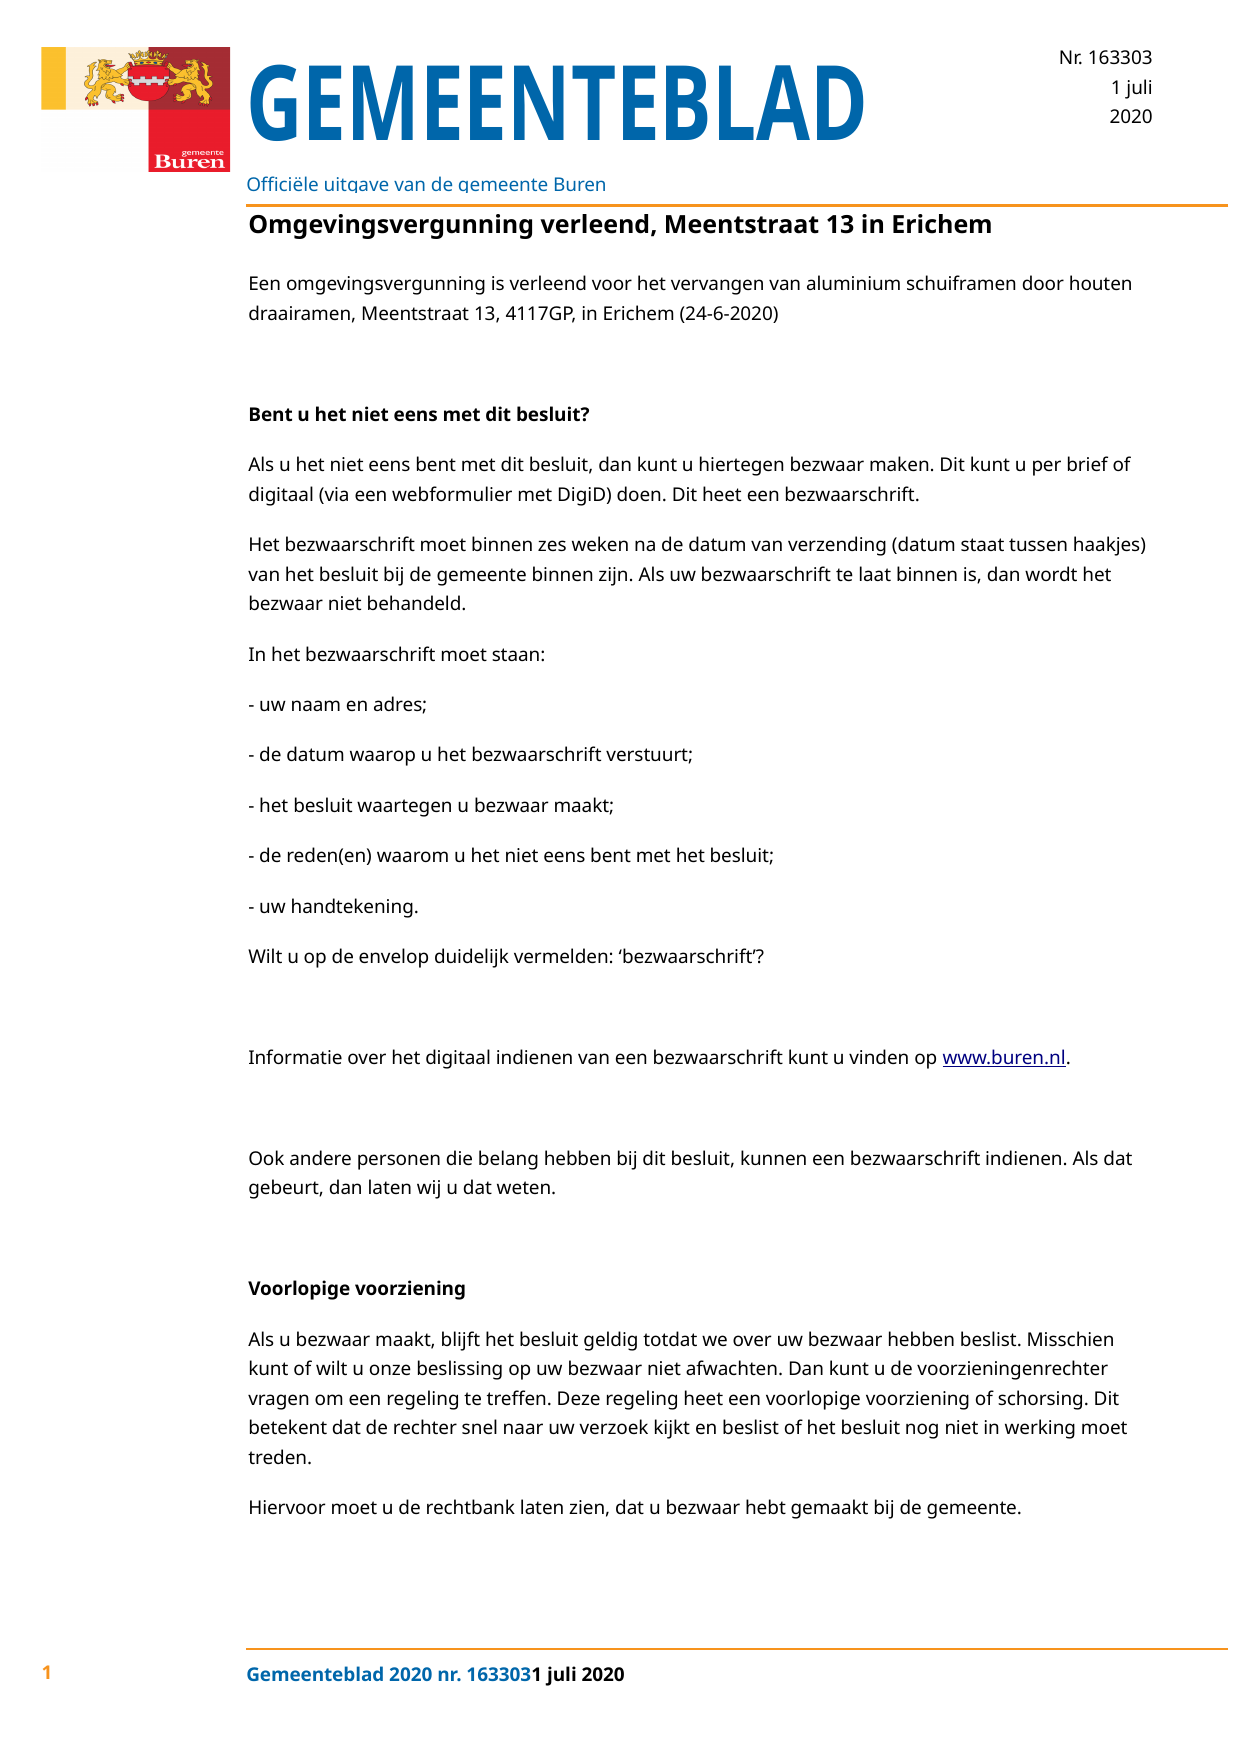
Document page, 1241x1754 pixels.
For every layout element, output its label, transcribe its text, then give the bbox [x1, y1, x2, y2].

text - de reden(en) waarom u het niet eens bent met het besluit; [248, 842, 1152, 868]
text Het bezwaarschrift moet binnen zes weken na de datum van verzending (datum staat tussen haakjes) van het besluit bij de gemeente binnen zijn. Als uw bezwaarschrift te laat binnen is, dan wordt het bezwaar niet behandeld. [248, 531, 1152, 616]
text - uw handtekening. [248, 893, 1152, 918]
picture [41, 47, 231, 172]
text - uw naam en adres; [248, 691, 1152, 717]
text Informatie over het digitaal indienen van een bezwaarschrift kunt u vinden op www.buren.nl. [248, 1044, 1152, 1070]
text Ook andere personen die belang hebben bij dit besluit, kunnen een bezwaarschrift indienen. Als dat gebeurt, dan laten wij u dat weten. [248, 1145, 1152, 1200]
text Een omgevingsvergunning is verleend voor het vervangen van aluminium schuiframen door houten draairamen, Meentstraat 13, 4117GP, in Erichem (24-6-2020) [248, 270, 1152, 326]
text Hiervoor moet u de rechtbank laten zien, dat u bezwaar hebt gemaakt bij de gemeente. [248, 1494, 1152, 1520]
text Omgevingsvergunning verleend, Meentstraat 13 in Erichem [248, 207, 1152, 241]
text Voorlopige voorziening [248, 1275, 1152, 1301]
text Als u het niet eens bent met dit besluit, dan kunt u hiertegen bezwaar maken. Dit kunt u per brief of digitaal (via een webformulier met DigiD) doen. Dit heet een bezwaarschrift. [248, 451, 1152, 506]
text Wilt u op de envelop duidelijk vermelden: ‘bezwaarschrift’? [248, 943, 1152, 969]
text - het besluit waartegen u bezwaar maakt; [248, 792, 1152, 818]
text In het bezwaarschrift moet staan: [248, 641, 1152, 666]
text Als u bezwaar maakt, blijft het besluit geldig totdat we over uw bezwaar hebben beslist. Misschien kunt of wilt u onze beslissing op uw bezwaar niet afwachten. Dan kunt u de voorzieningenrechter vragen om een regeling te treffen. Deze regeling heet een voorlopige voorziening of schorsing. Dit betekent dat de rechter snel naar uw verzoek kijkt en beslist of het besluit nog niet in werking moet treden. [248, 1326, 1152, 1470]
text - de datum waarop u het bezwaarschrift verstuurt; [248, 742, 1152, 767]
text Bent u het niet eens met dit besluit? [248, 401, 1152, 426]
